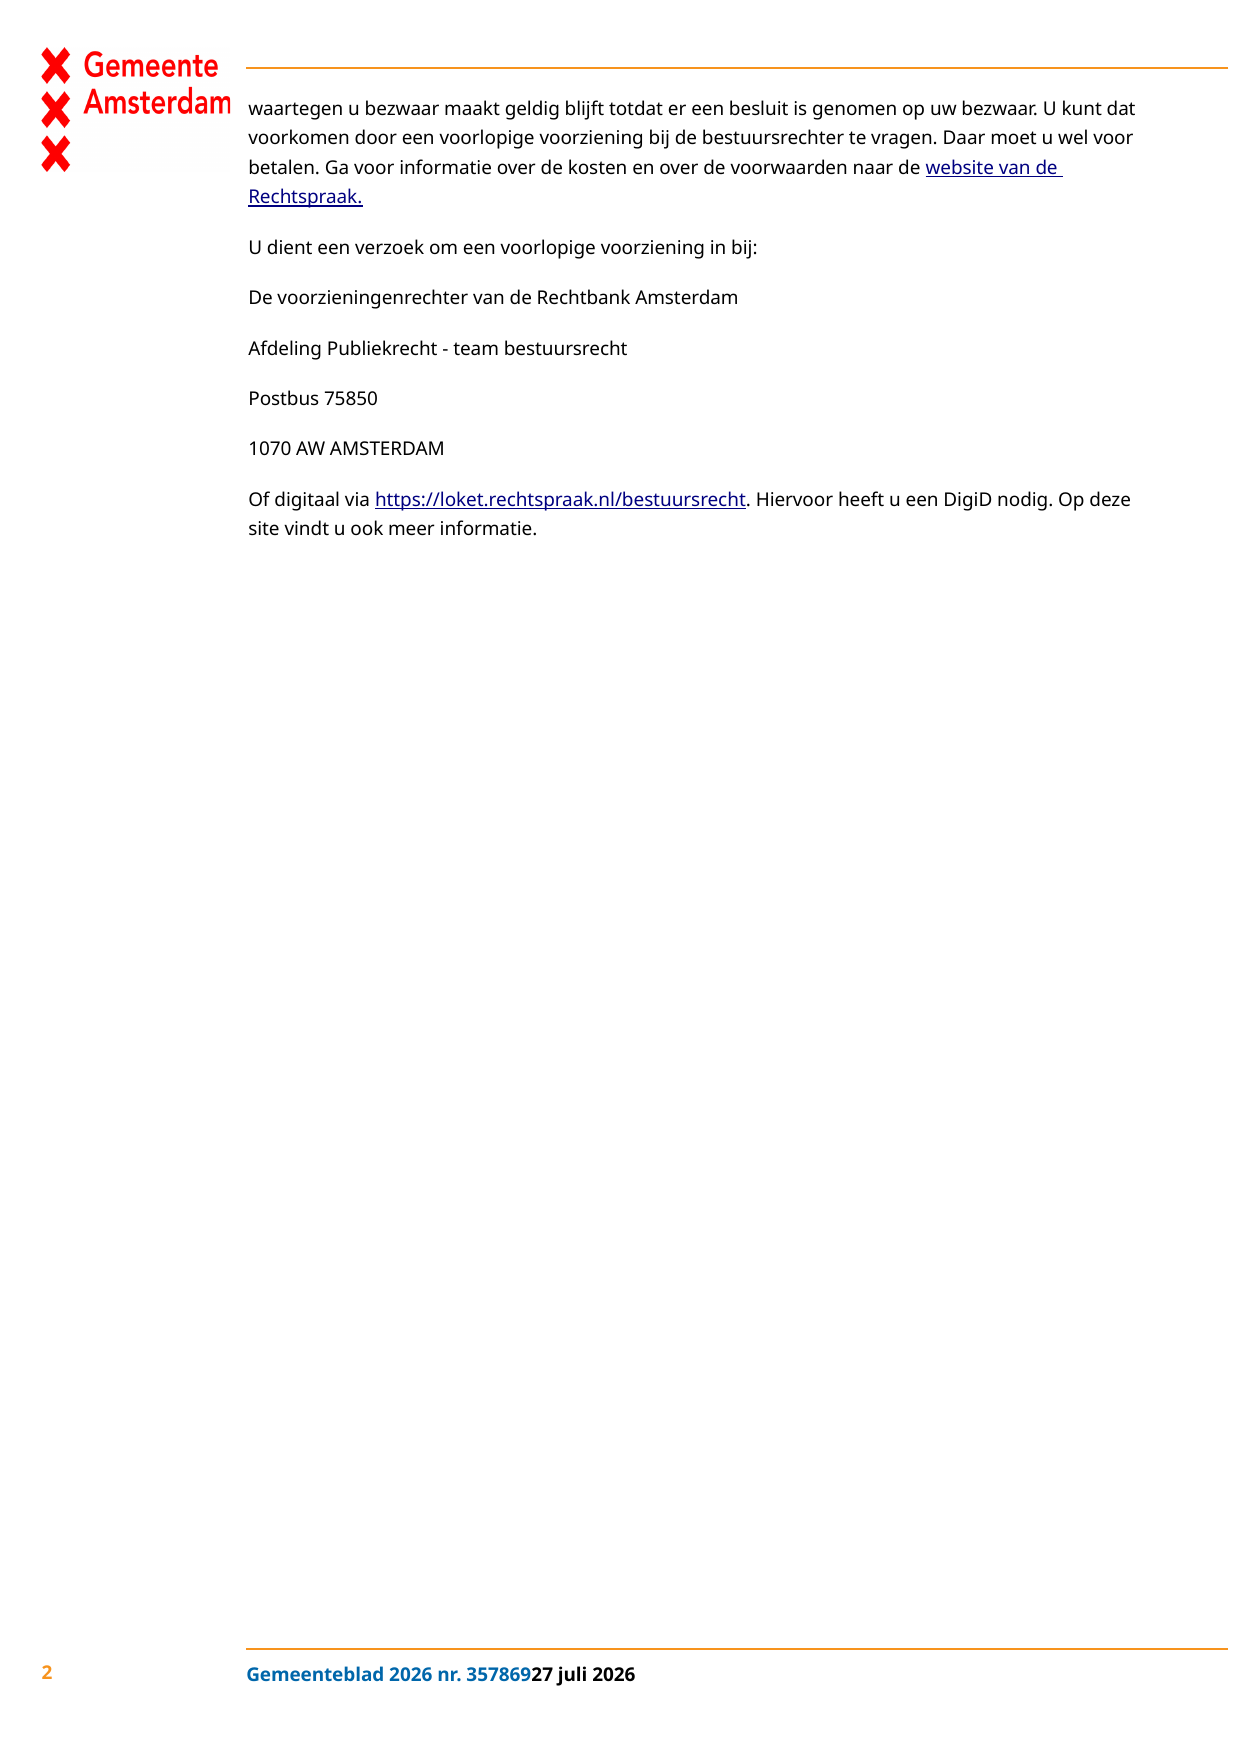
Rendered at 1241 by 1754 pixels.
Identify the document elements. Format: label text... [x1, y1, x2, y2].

text 1070 AW AMSTERDAM [248, 436, 1152, 461]
text waartegen u bezwaar maakt geldig blijft totdat er een besluit is genomen op uw bezwaar. U kunt dat voorkomen door een voorlopige voorziening bij de bestuursrechter te vragen. Daar moet u wel voor betalen. Ga voor informatie over de kosten en over de voorwaarden naar de website van de Rechtspraak. [248, 95, 1152, 209]
text U dient een verzoek om een voorlopige voorziening in bij: [248, 234, 1152, 260]
text De voorzieningenrechter van de Rechtbank Amsterdam [248, 284, 1152, 310]
text Postbus 75850 [248, 385, 1152, 411]
text Afdeling Publiekrecht - team bestuursrecht [248, 335, 1152, 361]
text Of digitaal via https://loket.rechtspraak.nl/bestuursrecht. Hiervoor heeft u een DigiD nodig. Op deze site vindt u ook meer informatie. [248, 486, 1152, 541]
picture [41, 47, 231, 172]
